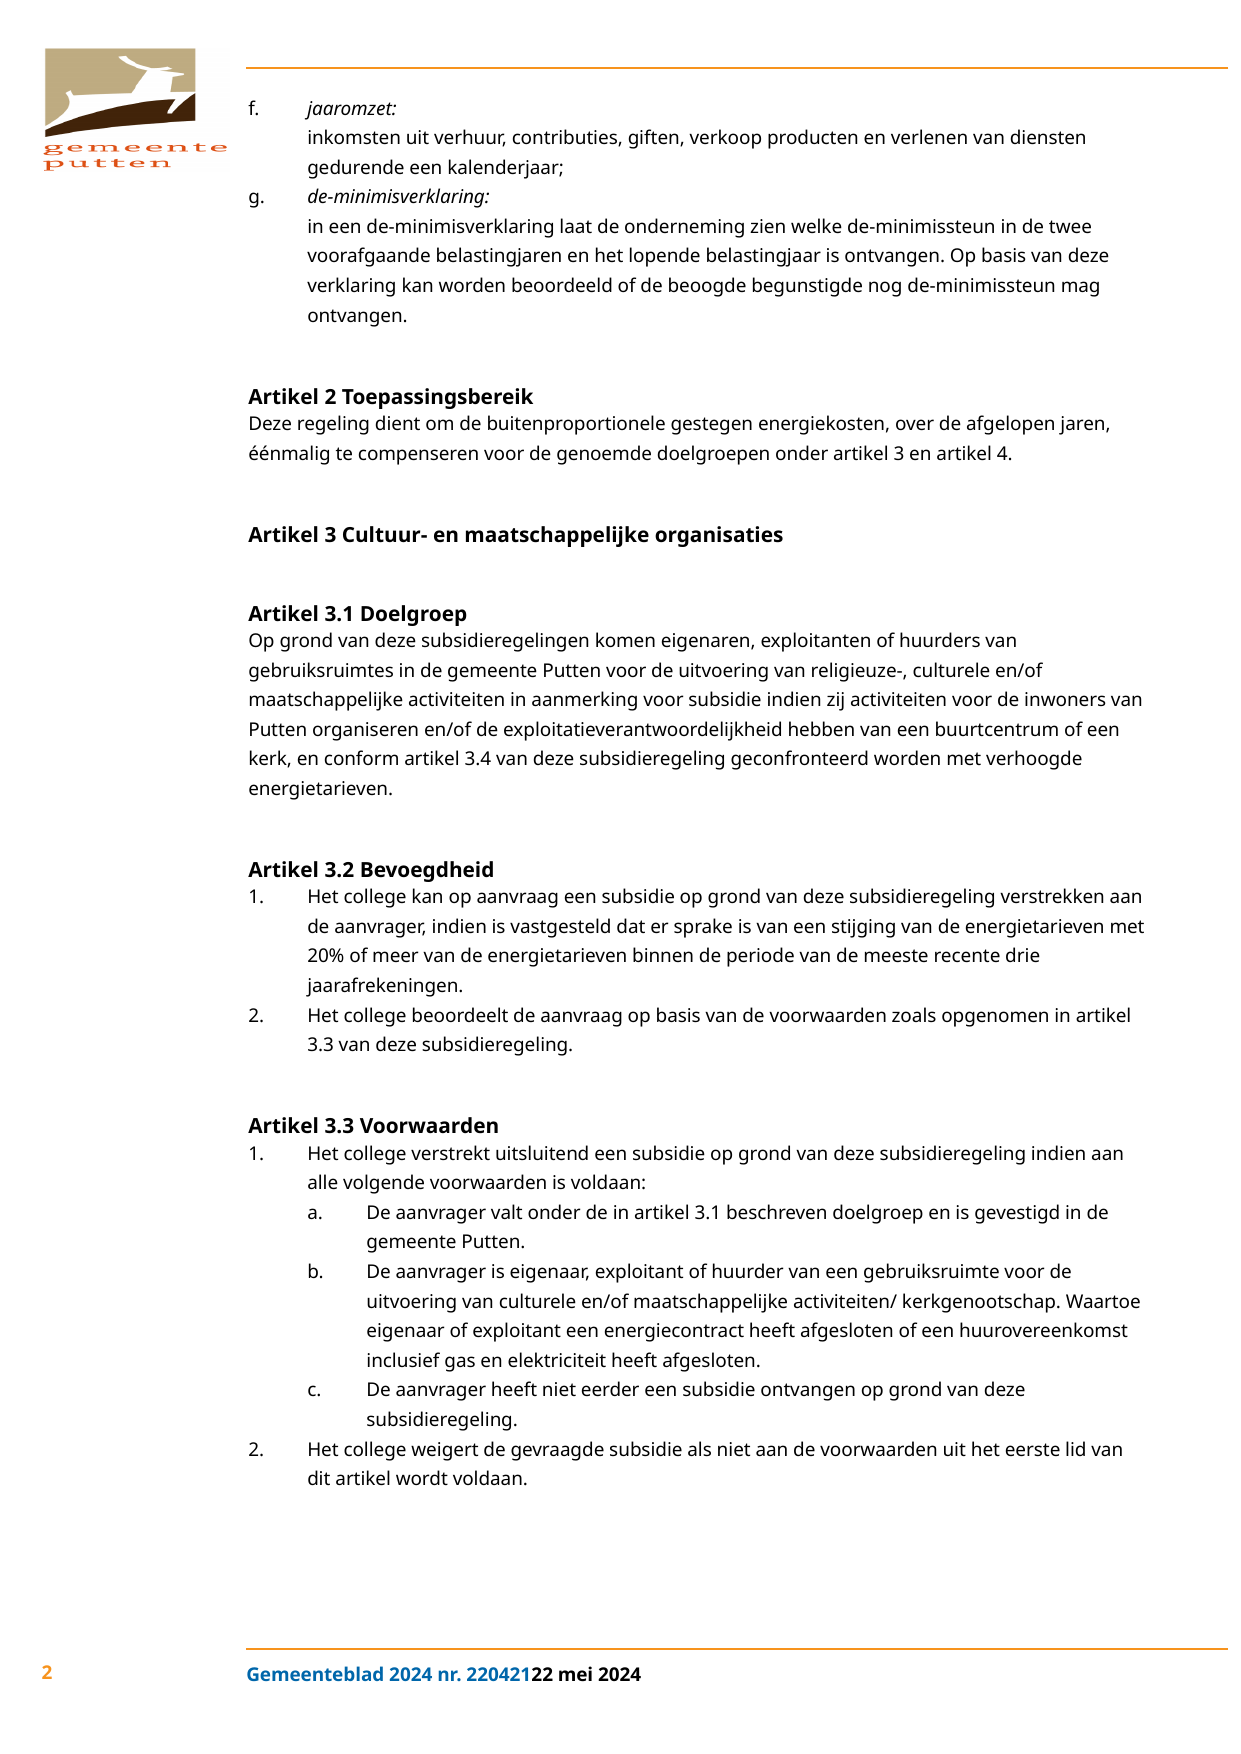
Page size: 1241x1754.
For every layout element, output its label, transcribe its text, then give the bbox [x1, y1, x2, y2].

text Artikel 2 Toepassingsbereik [248, 382, 1152, 410]
text Artikel 3 Cultuur- en maatschappelijke organisaties [248, 520, 1152, 548]
list in een de-minimisverklaring laat de onderneming zien welke de-minimissteun in de twee voorafgaande belastingjaren en het lopende belastingjaar is ontvangen. Op basis van deze verklaring kan worden beoordeeld of de beoogde begunstigde nog de-minimissteun mag ontvangen. [248, 213, 1152, 328]
list de-minimisverklaring: [248, 183, 1152, 209]
text Artikel 3.1 Doelgroep [248, 599, 1152, 627]
list Het college kan op aanvraag een subsidie op grond van deze subsidieregeling verstrekken aan de aanvrager, indien is vastgesteld dat er sprake is van een stijging van de energietarieven met 20% of meer van de energietarieven binnen de periode van de meeste recente drie jaarafrekeningen. [248, 883, 1152, 998]
text Op grond van deze subsidieregelingen komen eigenaren, exploitanten of huurders van gebruiksruimtes in de gemeente Putten voor de uitvoering van religieuze-, culturele en/of maatschappelijke activiteiten in aanmerking voor subsidie indien zij activiteiten voor de inwoners van Putten organiseren en/of de exploitatieverantwoordelijkheid hebben van een buurtcentrum of een kerk, en conform artikel 3.4 van deze subsidieregeling geconfronteerd worden met verhoogde energietarieven. [248, 627, 1152, 801]
text Deze regeling dient om de buitenproportionele gestegen energiekosten, over de afgelopen jaren, éénmalig te compenseren voor de genoemde doelgroepen onder artikel 3 en artikel 4. [248, 410, 1152, 466]
list Het college beoordeelt de aanvraag op basis van de voorwaarden zoals opgenomen in artikel 3.3 van deze subsidieregeling. [248, 1002, 1152, 1057]
list De aanvrager heeft niet eerder een subsidie ontvangen op grond van deze subsidieregeling. [307, 1377, 1152, 1432]
list De aanvrager valt onder de in artikel 3.1 beschreven doelgroep en is gevestigd in de gemeente Putten. [307, 1199, 1152, 1254]
list Het college weigert de gevraagde subsidie als niet aan de voorwaarden uit het eerste lid van dit artikel wordt voldaan. [248, 1436, 1152, 1491]
text Artikel 3.2 Bevoegdheid [248, 855, 1152, 883]
list jaaromzet: [248, 95, 1152, 121]
text Artikel 3.3 Voorwaarden [248, 1111, 1152, 1140]
list De aanvrager is eigenaar, exploitant of huurder van een gebruiksruimte voor de uitvoering van culturele en/of maatschappelijke activiteiten/ kerkgenootschap. Waartoe eigenaar of exploitant een energiecontract heeft afgesloten of een huurovereenkomst inclusief gas en elektriciteit heeft afgesloten. [307, 1258, 1152, 1373]
list Het college verstrekt uitsluitend een subsidie op grond van deze subsidieregeling indien aan alle volgende voorwaarden is voldaan: [248, 1140, 1152, 1195]
list inkomsten uit verhuur, contributies, giften, verkoop producten en verlenen van diensten gedurende een kalenderjaar; [248, 124, 1152, 180]
picture [41, 47, 231, 172]
